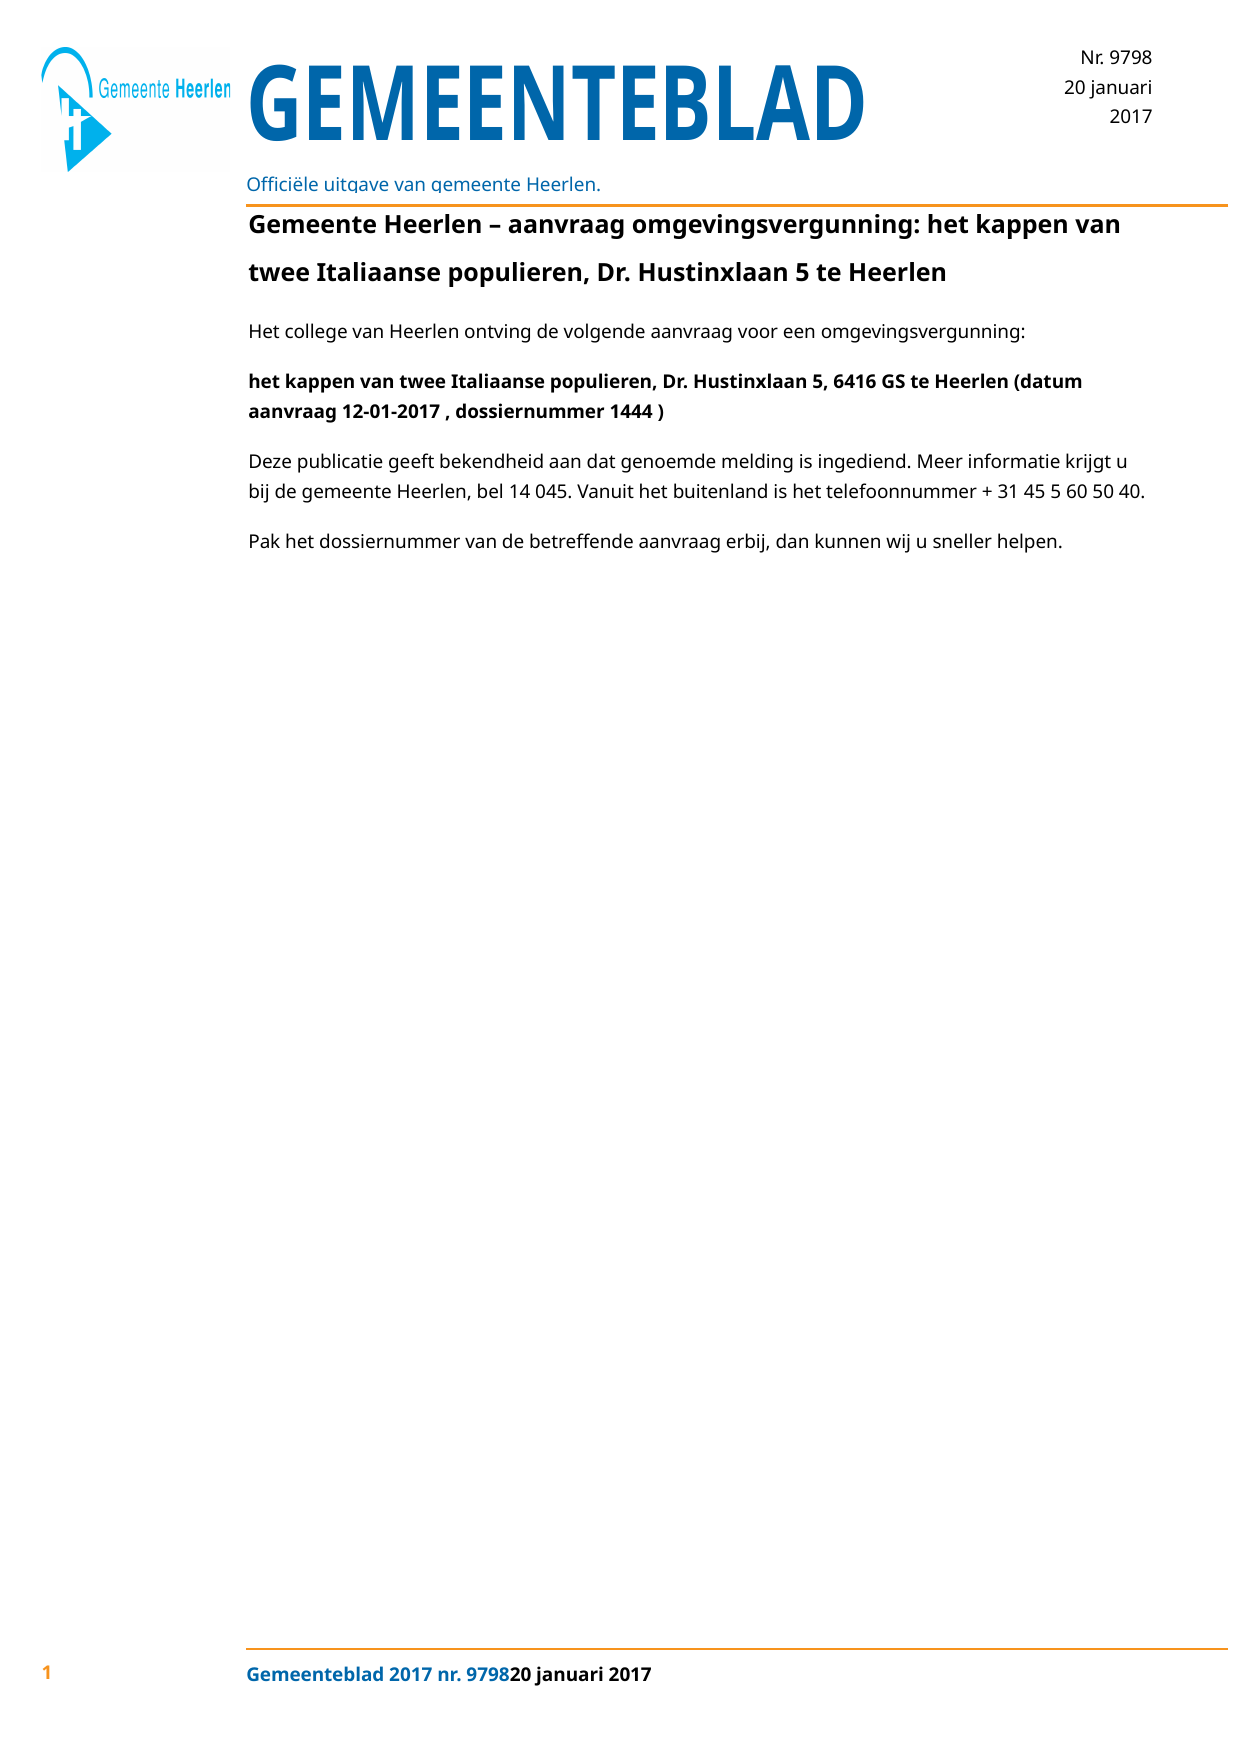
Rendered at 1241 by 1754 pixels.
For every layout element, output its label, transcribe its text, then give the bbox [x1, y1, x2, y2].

text Pak het dossiernummer van de betreffende aanvraag erbij, dan kunnen wij u sneller helpen. [248, 528, 1152, 554]
picture [41, 47, 231, 172]
text Deze publicatie geeft bekendheid aan dat genoemde melding is ingediend. Meer informatie krijgt u bij de gemeente Heerlen, bel 14 045. Vanuit het buitenland is het telefoonnummer + 31 45 5 60 50 40. [248, 448, 1152, 504]
text Gemeente Heerlen – aanvraag omgevingsvergunning: het kappen van twee Italiaanse populieren, Dr. Hustinxlaan 5 te Heerlen [248, 207, 1152, 288]
text het kappen van twee Italiaanse populieren, Dr. Hustinxlaan 5, 6416 GS te Heerlen (datum aanvraag 12-01-2017 , dossiernummer 1444 ) [248, 368, 1152, 424]
picture [41, 47, 58, 70]
text Het college van Heerlen ontving de volgende aanvraag voor een omgevingsvergunning: [248, 318, 1152, 344]
